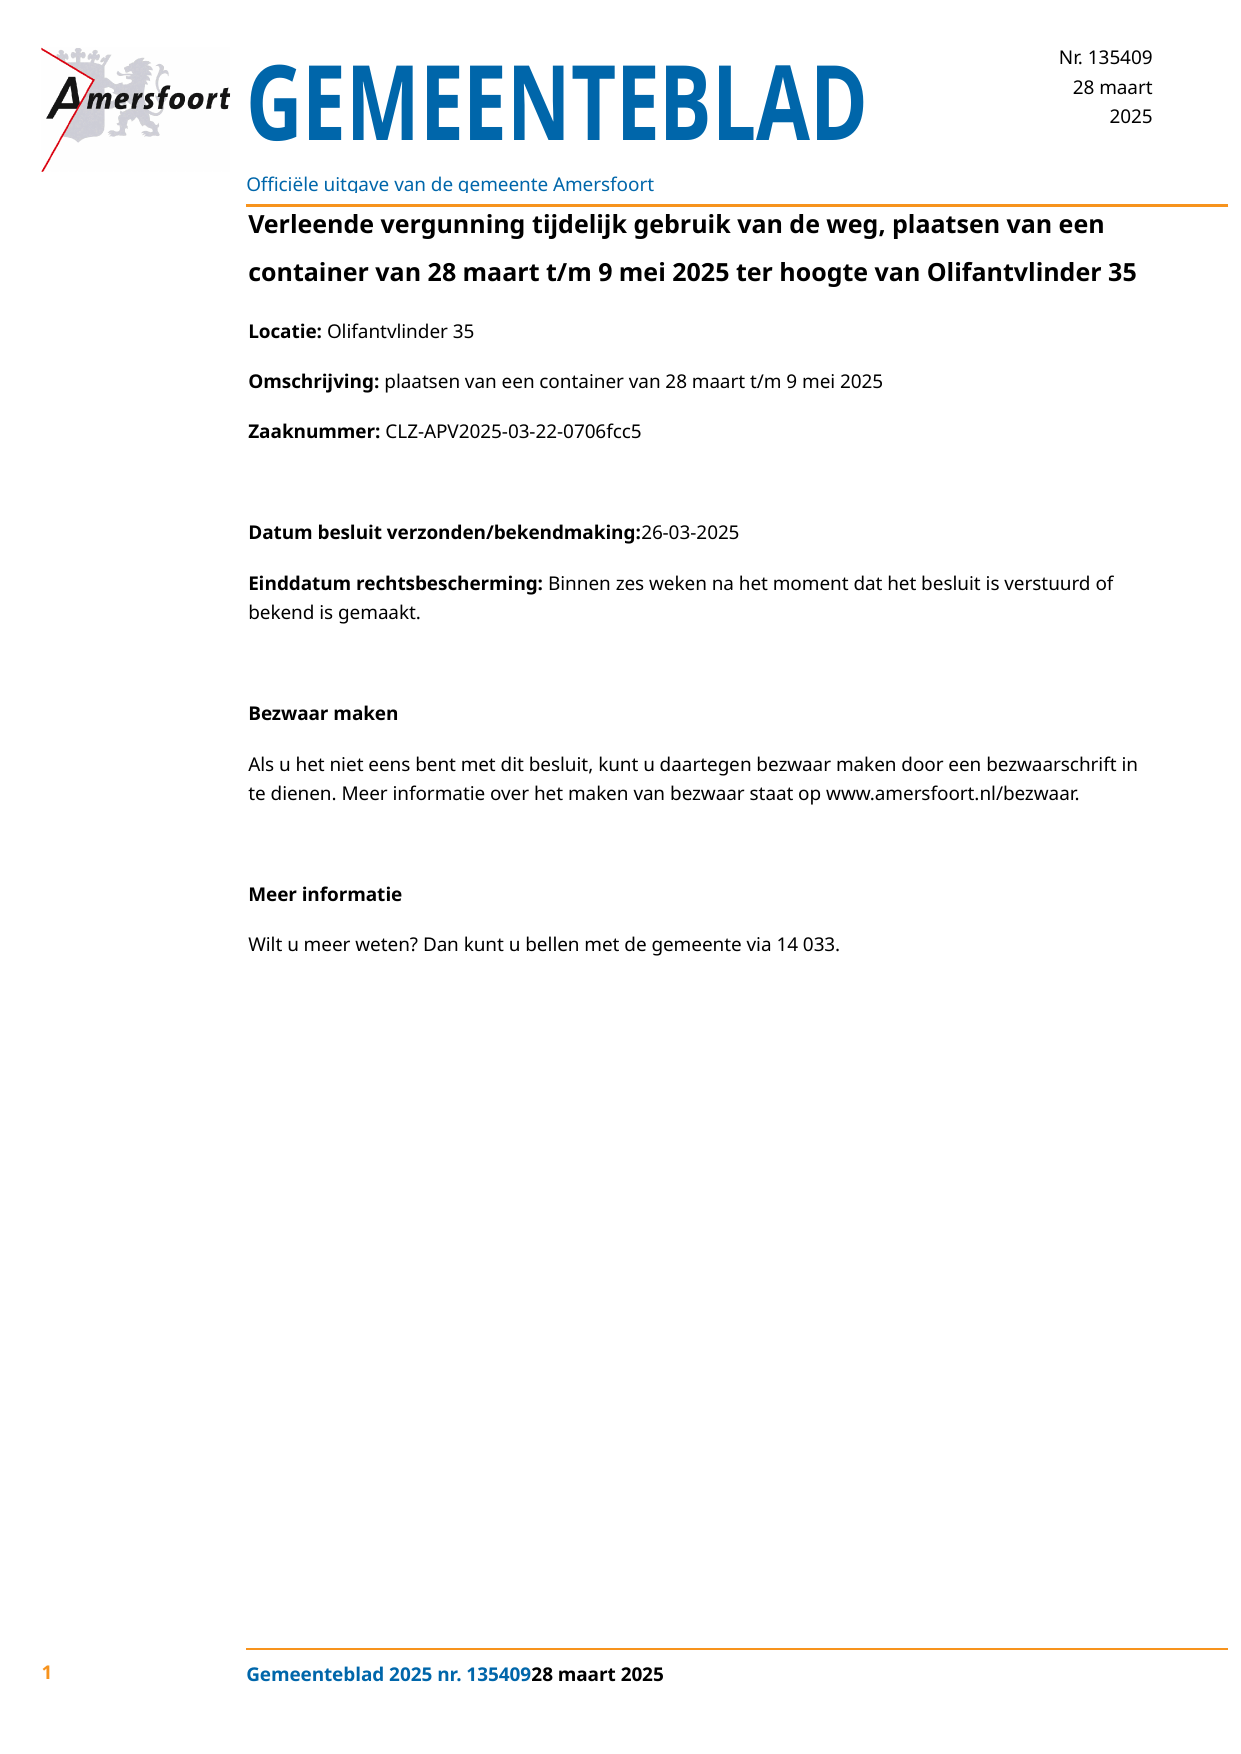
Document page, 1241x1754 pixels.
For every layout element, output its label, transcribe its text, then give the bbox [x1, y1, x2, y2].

text Locatie: Olifantvlinder 35 [248, 318, 1152, 344]
text Meer informatie [248, 881, 1152, 907]
picture [41, 47, 231, 172]
text Bezwaar maken [248, 700, 1152, 726]
text Wilt u meer weten? Dan kunt u bellen met de gemeente via 14 033. [248, 932, 1152, 957]
text Datum besluit verzonden/bekendmaking:26-03-2025 [248, 519, 1152, 545]
text Verleende vergunning tijdelijk gebruik van de weg, plaatsen van een container van 28 maart t/m 9 mei 2025 ter hoogte van Olifantvlinder 35 [248, 207, 1152, 288]
text Omschrijving: plaatsen van een container van 28 maart t/m 9 mei 2025 [248, 368, 1152, 394]
text Einddatum rechtsbescherming: Binnen zes weken na het moment dat het besluit is verstuurd of bekend is gemaakt. [248, 570, 1152, 625]
text Zaaknummer: CLZ-APV2025-03-22-0706fcc5 [248, 419, 1152, 444]
text Als u het niet eens bent met dit besluit, kunt u daartegen bezwaar maken door een bezwaarschrift in te dienen. Meer informatie over het maken van bezwaar staat op www.amersfoort.nl/bezwaar. [248, 751, 1152, 806]
